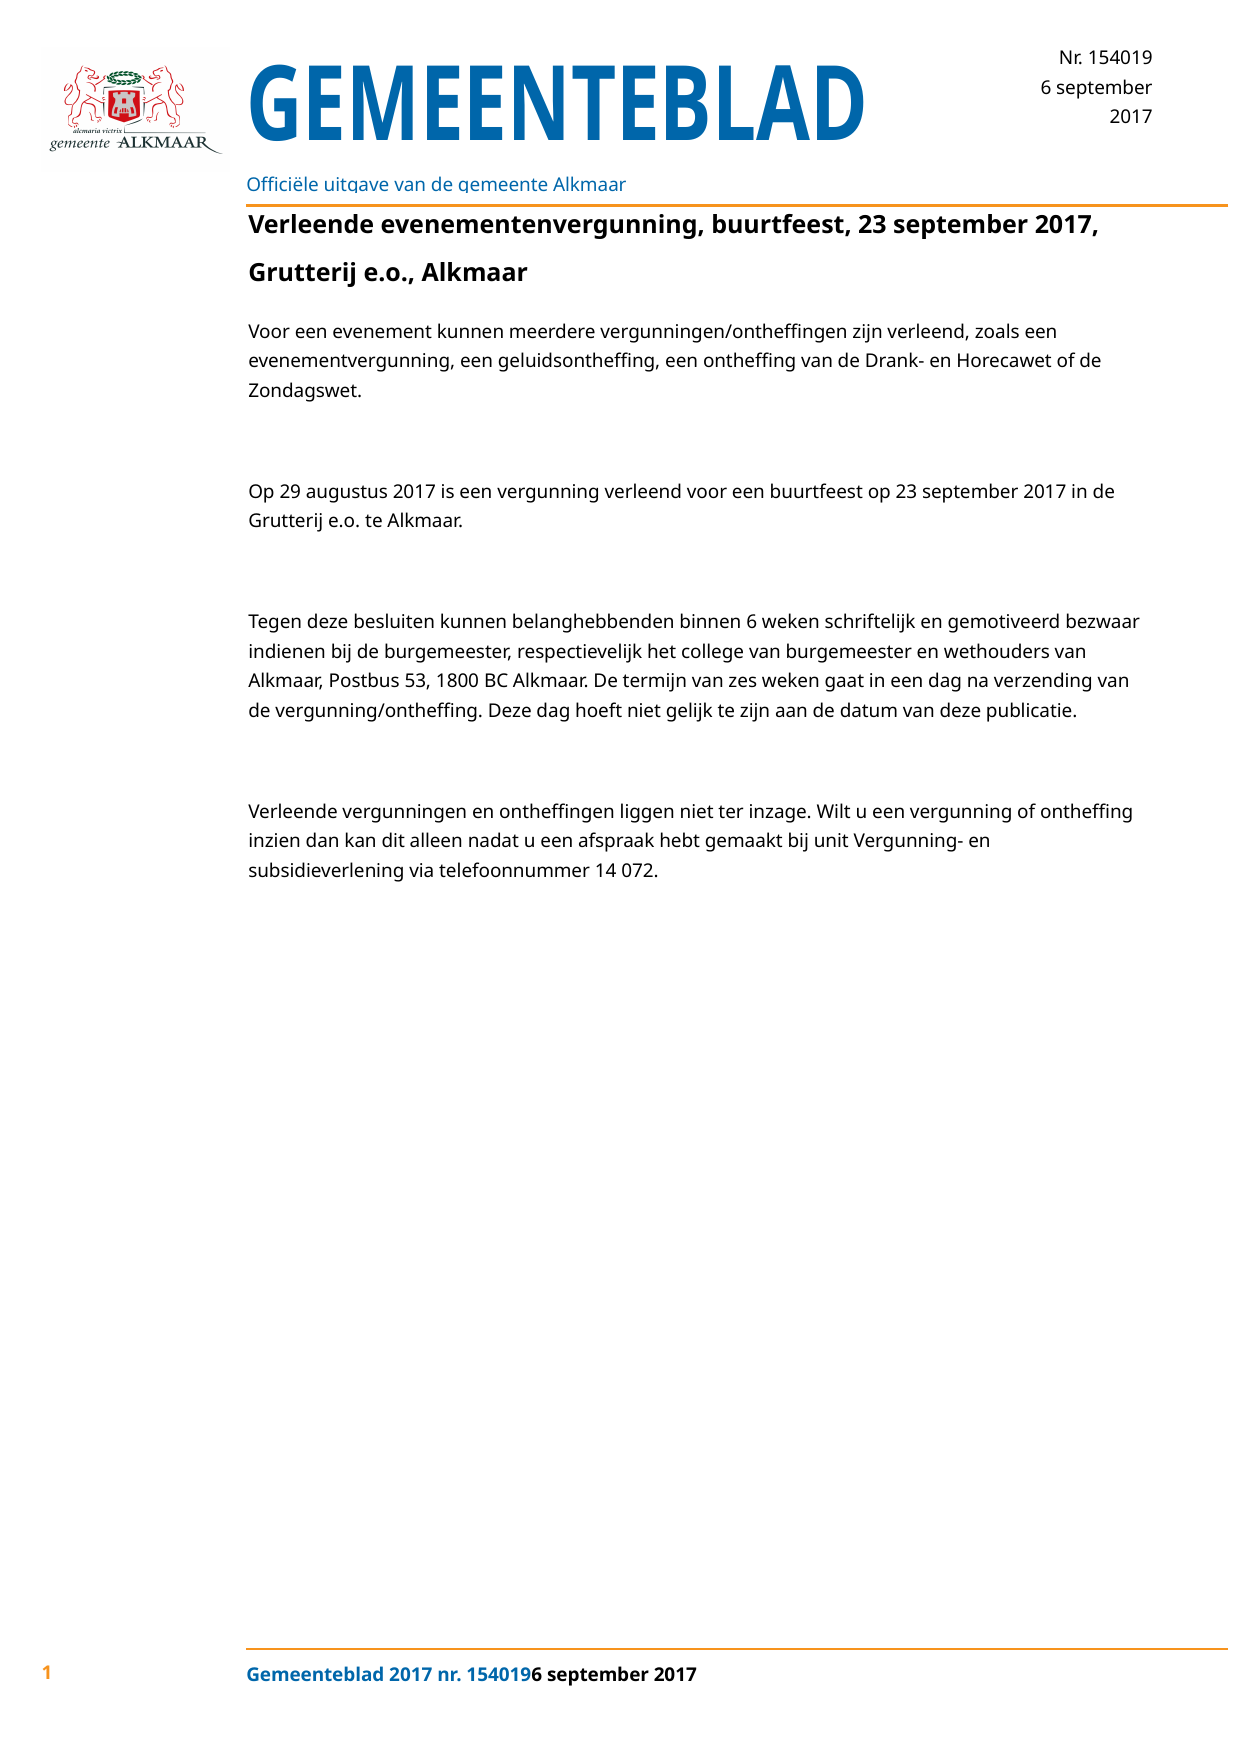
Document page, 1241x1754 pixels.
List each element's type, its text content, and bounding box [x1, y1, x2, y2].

text Verleende evenementenvergunning, buurtfeest, 23 september 2017, Grutterij e.o., Alkmaar [248, 207, 1152, 288]
text Voor een evenement kunnen meerdere vergunningen/ontheffingen zijn verleend, zoals een evenementvergunning, een geluidsontheffing, een ontheffing van de Drank- en Horecawet of de Zondagswet. [248, 318, 1152, 403]
text Op 29 augustus 2017 is een vergunning verleend voor een buurtfeest op 23 september 2017 in de Grutterij e.o. te Alkmaar. [248, 478, 1152, 533]
text Verleende vergunningen en ontheffingen liggen niet ter inzage. Wilt u een vergunning of ontheffing inzien dan kan dit alleen nadat u een afspraak hebt gemaakt bij unit Vergunning- en subsidieverlening via telefoonnummer 14 072. [248, 798, 1152, 883]
text Tegen deze besluiten kunnen belanghebbenden binnen 6 weken schriftelijk en gemotiveerd bezwaar indienen bij de burgemeester, respectievelijk het college van burgemeester en wethouders van Alkmaar, Postbus 53, 1800 BC Alkmaar. De termijn van zes weken gaat in een dag na verzending van de vergunning/ontheffing. Deze dag hoeft niet gelijk te zijn aan de datum van deze publicatie. [248, 608, 1152, 723]
picture [41, 47, 231, 172]
